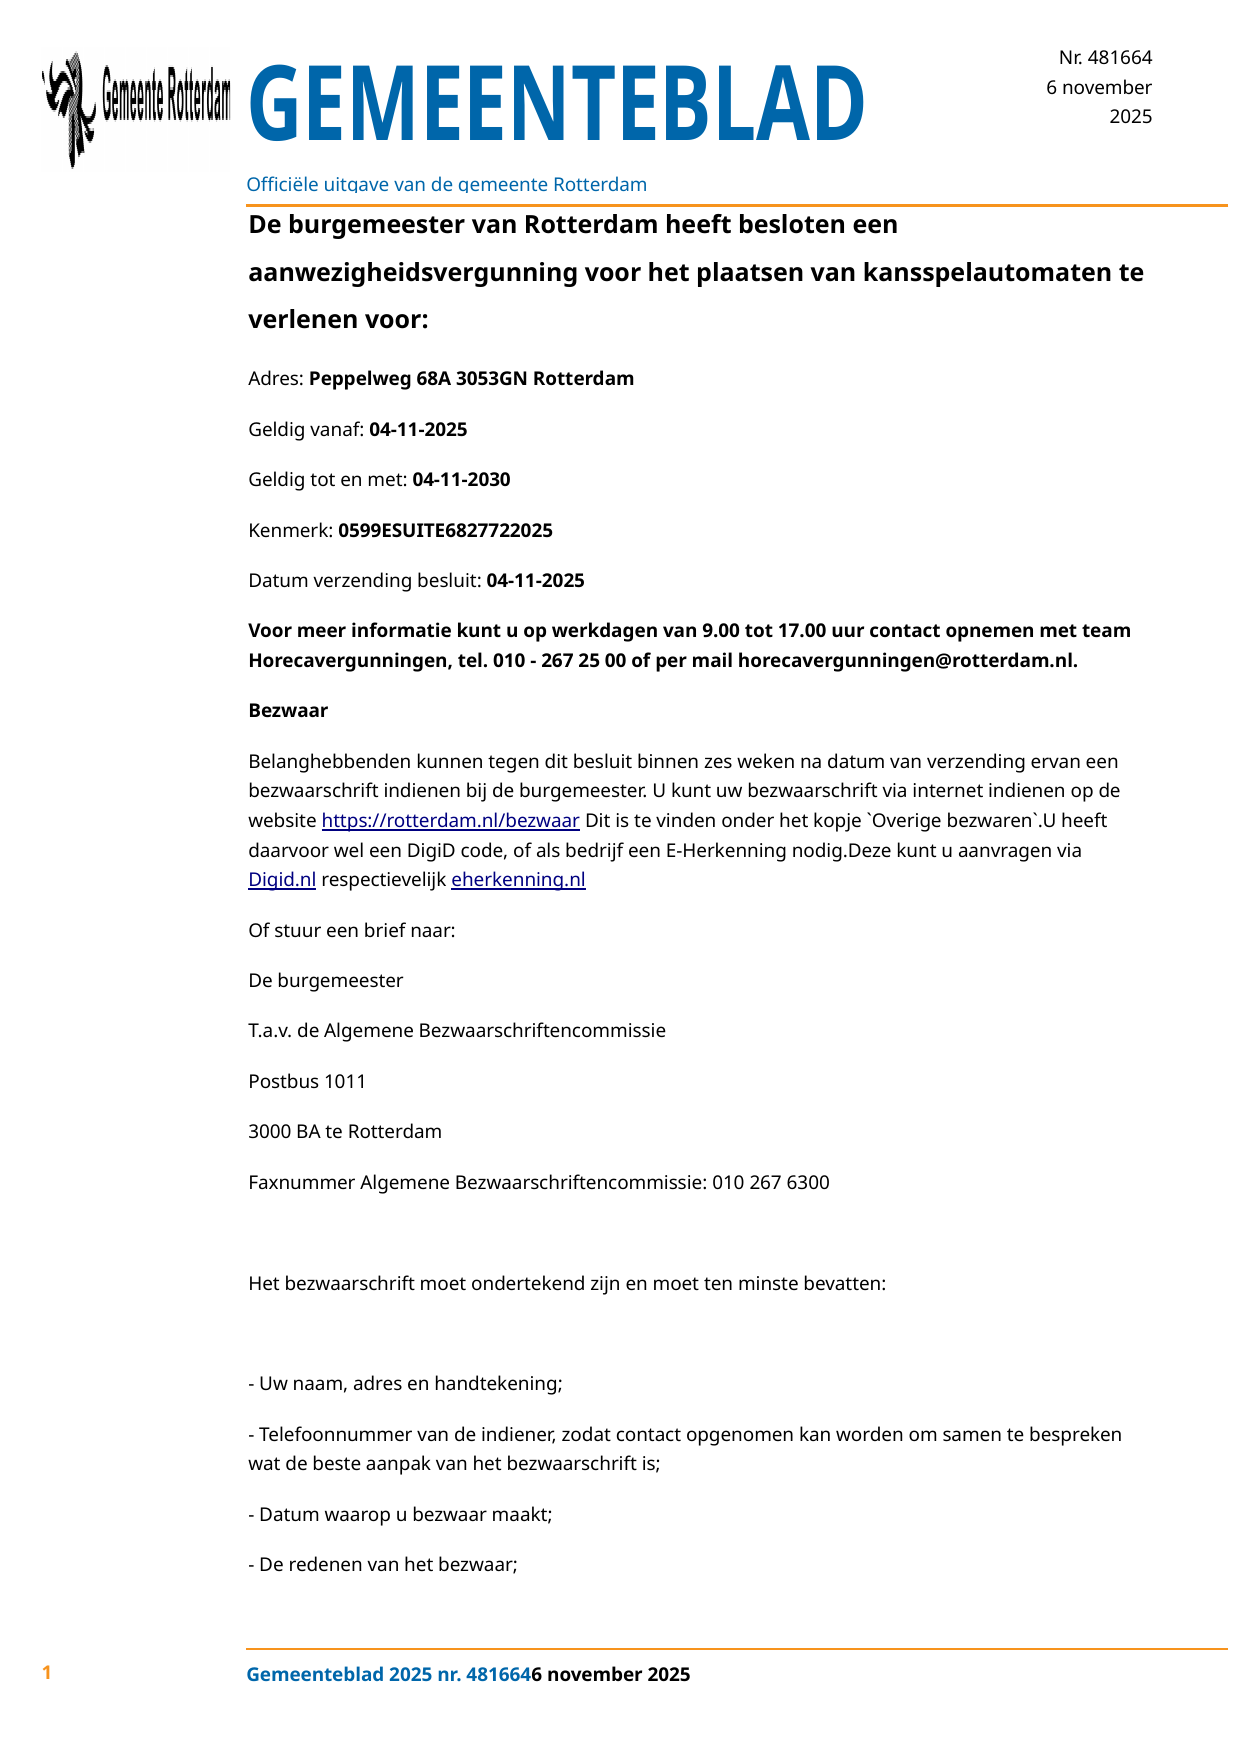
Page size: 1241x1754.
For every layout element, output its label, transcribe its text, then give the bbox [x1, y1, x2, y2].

text Postbus 1011 [248, 1068, 1152, 1094]
text De burgemeester van Rotterdam heeft besloten een aanwezigheidsvergunning voor het plaatsen van kansspelautomaten te verlenen voor: [248, 207, 1152, 336]
text Geldig tot en met: 04-11-2030 [248, 466, 1152, 492]
text Bezwaar [248, 698, 1152, 723]
text - Uw naam, adres en handtekening; [248, 1371, 1152, 1396]
text - De redenen van het bezwaar; [248, 1551, 1152, 1577]
picture [41, 47, 231, 172]
text De burgemeester [248, 967, 1152, 993]
text Adres: Peppelweg 68A 3053GN Rotterdam [248, 366, 1152, 391]
text Faxnummer Algemene Bezwaarschriftencommissie: 010 267 6300 [248, 1169, 1152, 1194]
text Belanghebbenden kunnen tegen dit besluit binnen zes weken na datum van verzending ervan een bezwaarschrift indienen bij de burgemeester. U kunt uw bezwaarschrift via internet indienen op de website https://rotterdam.nl/bezwaar Dit is te vinden onder het kopje `Overige bezwaren`.U heeft daarvoor wel een DigiD code, of als bedrijf een E-Herkenning nodig.Deze kunt u aanvragen via Digid.nl respectievelijk eherkenning.nl [248, 748, 1152, 892]
text - Datum waarop u bezwaar maakt; [248, 1501, 1152, 1527]
text - Telefoonnummer van de indiener, zodat contact opgenomen kan worden om samen te bespreken wat de beste aanpak van het bezwaarschrift is; [248, 1421, 1152, 1476]
text Datum verzending besluit: 04-11-2025 [248, 567, 1152, 593]
text 3000 BA te Rotterdam [248, 1118, 1152, 1144]
text Voor meer informatie kunt u op werkdagen van 9.00 tot 17.00 uur contact opnemen met team Horecavergunningen, tel. 010 - 267 25 00 of per mail horecavergunningen@rotterdam.nl. [248, 618, 1152, 673]
text T.a.v. de Algemene Bezwaarschriftencommissie [248, 1018, 1152, 1043]
text Of stuur een brief naar: [248, 917, 1152, 942]
text Geldig vanaf: 04-11-2025 [248, 416, 1152, 442]
text Het bezwaarschrift moet ondertekend zijn en moet ten minste bevatten: [248, 1270, 1152, 1295]
text Kenmerk: 0599ESUITE6827722025 [248, 517, 1152, 542]
